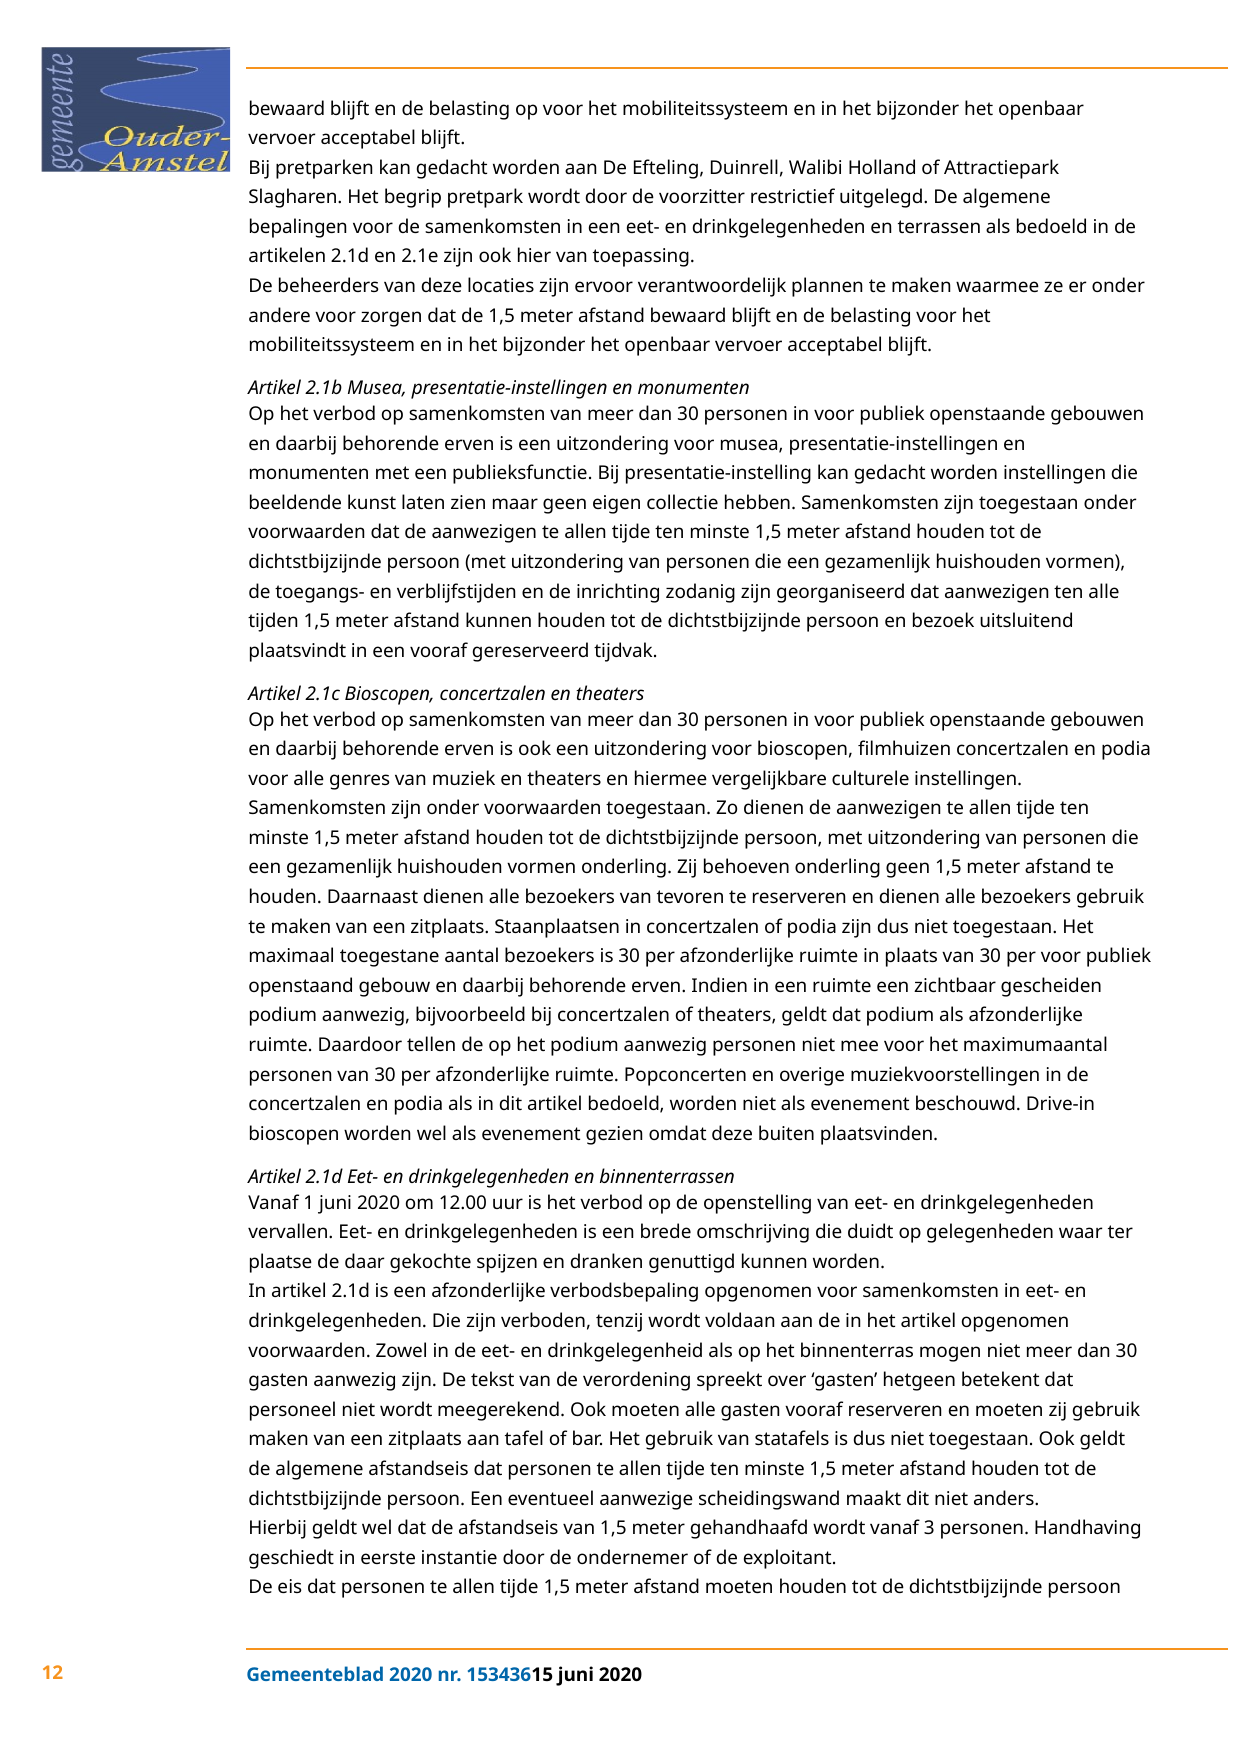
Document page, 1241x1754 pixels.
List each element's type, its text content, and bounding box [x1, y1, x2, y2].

text Vanaf 1 juni 2020 om 12.00 uur is het verbod op de openstelling van eet- en drinkgelegenheden vervallen. Eet- en drinkgelegenheden is een brede omschrijving die duidt op gelegenheden waar ter plaatse de daar gekochte spijzen en dranken genuttigd kunnen worden. [248, 1189, 1152, 1274]
text De eis dat personen te allen tijde 1,5 meter afstand moeten houden tot de dichtstbijzijnde persoon [248, 1573, 1152, 1599]
text In artikel 2.1d is een afzonderlijke verbodsbepaling opgenomen voor samenkomsten in eet- en drinkgelegenheden. Die zijn verboden, tenzij wordt voldaan aan de in het artikel opgenomen voorwaarden. Zowel in de eet- en drinkgelegenheid als op het binnenterras mogen niet meer dan 30 gasten aanwezig zijn. De tekst van de verordening spreekt over ‘gasten’ hetgeen betekent dat personeel niet wordt meegerekend. Ook moeten alle gasten vooraf reserveren en moeten zij gebruik maken van een zitplaats aan tafel of bar. Het gebruik van statafels is dus niet toegestaan. Ook geldt de algemene afstandseis dat personen te allen tijde ten minste 1,5 meter afstand houden tot de dichtstbijzijnde persoon. Een eventueel aanwezige scheidingswand maakt dit niet anders. [248, 1278, 1152, 1510]
text De beheerders van deze locaties zijn ervoor verantwoordelijk plannen te maken waarmee ze er onder andere voor zorgen dat de 1,5 meter afstand bewaard blijft en de belasting voor het mobiliteitssysteem en in het bijzonder het openbaar vervoer acceptabel blijft. [248, 272, 1152, 357]
text bewaard blijft en de belasting op voor het mobiliteitssysteem en in het bijzonder het openbaar vervoer acceptabel blijft. [248, 95, 1152, 150]
text Artikel 2.1d Eet- en drinkgelegenheden en binnenterrassen [248, 1163, 1152, 1189]
text Artikel 2.1c Bioscopen, concertzalen en theaters [248, 680, 1152, 706]
text Op het verbod op samenkomsten van meer dan 30 personen in voor publiek openstaande gebouwen en daarbij behorende erven is een uitzondering voor musea, presentatie-instellingen en monumenten met een publieksfunctie. Bij presentatie-instelling kan gedacht worden instellingen die beeldende kunst laten zien maar geen eigen collectie hebben. Samenkomsten zijn toegestaan onder voorwaarden dat de aanwezigen te allen tijde ten minste 1,5 meter afstand houden tot de dichtstbijzijnde persoon (met uitzondering van personen die een gezamenlijk huishouden vormen), de toegangs- en verblijfstijden en de inrichting zodanig zijn georganiseerd dat aanwezigen ten alle tijden 1,5 meter afstand kunnen houden tot de dichtstbijzijnde persoon en bezoek uitsluitend plaatsvindt in een vooraf gereserveerd tijdvak. [248, 400, 1152, 663]
picture [41, 47, 231, 172]
text Hierbij geldt wel dat de afstandseis van 1,5 meter gehandhaafd wordt vanaf 3 personen. Handhaving geschiedt in eerste instantie door de ondernemer of de exploitant. [248, 1514, 1152, 1569]
text Artikel 2.1b Musea, presentatie-instellingen en monumenten [248, 374, 1152, 400]
text Op het verbod op samenkomsten van meer dan 30 personen in voor publiek openstaande gebouwen en daarbij behorende erven is ook een uitzondering voor bioscopen, filmhuizen concertzalen en podia voor alle genres van muziek en theaters en hiermee vergelijkbare culturele instellingen. Samenkomsten zijn onder voorwaarden toegestaan. Zo dienen de aanwezigen te allen tijde ten minste 1,5 meter afstand houden tot de dichtstbijzijnde persoon, met uitzondering van personen die een gezamenlijk huishouden vormen onderling. Zij behoeven onderling geen 1,5 meter afstand te houden. Daarnaast dienen alle bezoekers van tevoren te reserveren en dienen alle bezoekers gebruik te maken van een zitplaats. Staanplaatsen in concertzalen of podia zijn dus niet toegestaan. Het maximaal toegestane aantal bezoekers is 30 per afzonderlijke ruimte in plaats van 30 per voor publiek openstaand gebouw en daarbij behorende erven. Indien in een ruimte een zichtbaar gescheiden podium aanwezig, bijvoorbeeld bij concertzalen of theaters, geldt dat podium als afzonderlijke ruimte. Daardoor tellen de op het podium aanwezig personen niet mee voor het maximumaantal personen van 30 per afzonderlijke ruimte. Popconcerten en overige muziekvoorstellingen in de concertzalen en podia als in dit artikel bedoeld, worden niet als evenement beschouwd. Drive-in bioscopen worden wel als evenement gezien omdat deze buiten plaatsvinden. [248, 706, 1152, 1146]
text Bij pretparken kan gedacht worden aan De Efteling, Duinrell, Walibi Holland of Attractiepark Slagharen. Het begrip pretpark wordt door de voorzitter restrictief uitgelegd. De algemene bepalingen voor de samenkomsten in een eet- en drinkgelegenheden en terrassen als bedoeld in de artikelen 2.1d en 2.1e zijn ook hier van toepassing. [248, 154, 1152, 268]
